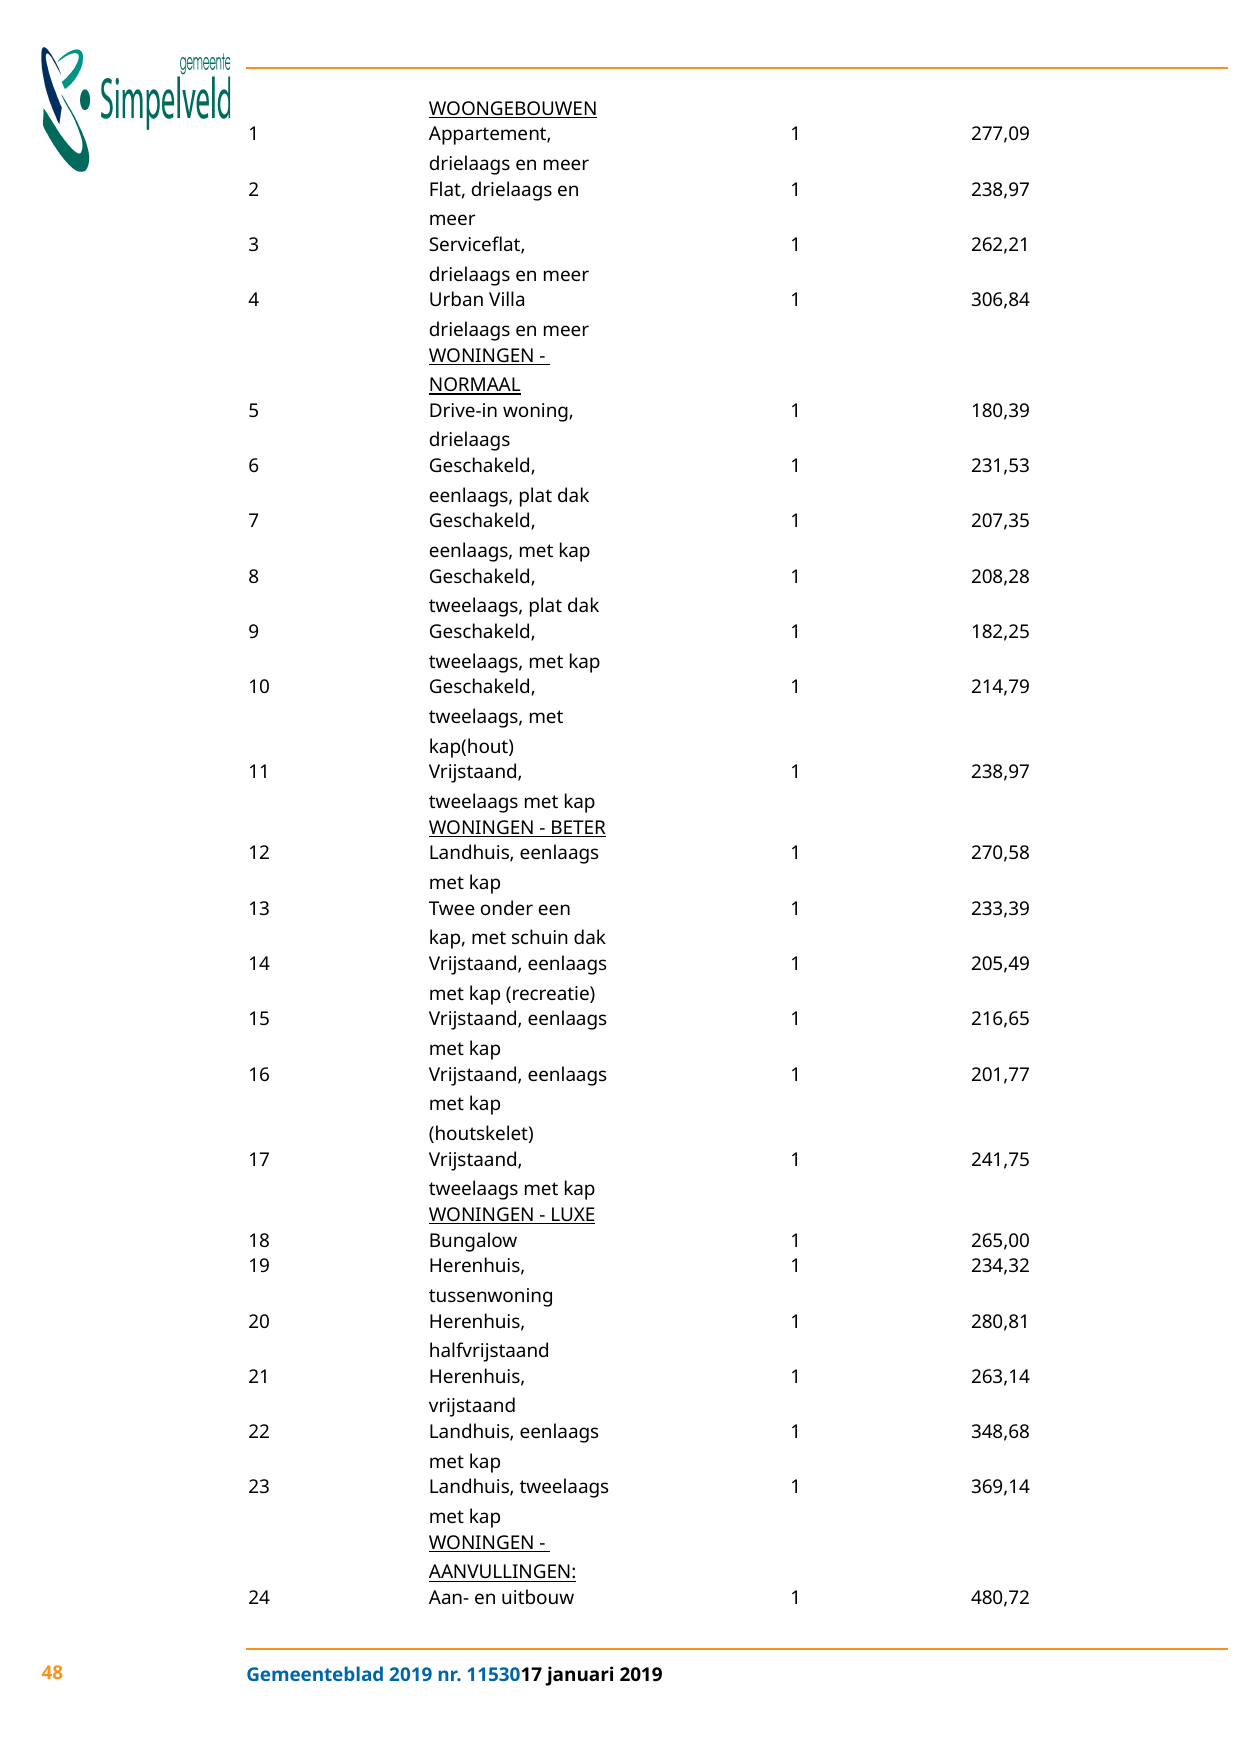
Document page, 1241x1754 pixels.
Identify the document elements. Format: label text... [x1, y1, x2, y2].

table_cell 270,58 [971, 840, 1152, 895]
table_cell 1 [790, 453, 971, 508]
table_cell Vrijstaand, tweelaags met kap [429, 759, 609, 814]
table_cell [609, 759, 790, 814]
table_cell [609, 950, 790, 1006]
table_cell [609, 1227, 790, 1252]
table_cell 480,72 [971, 1584, 1152, 1610]
table_cell 9 [248, 618, 429, 674]
table_cell 348,68 [971, 1419, 1152, 1474]
table_cell Herenhuis, vrijstaand [429, 1363, 609, 1418]
table_cell 1 [790, 1061, 971, 1146]
table_cell Geschakeld, tweelaags, met kap(hout) [429, 674, 609, 758]
table_cell [971, 342, 1152, 397]
table_cell 1 [248, 121, 429, 176]
table_cell 7 [248, 508, 429, 563]
table_cell 11 [248, 759, 429, 814]
table_cell 1 [790, 231, 971, 286]
table_cell 15 [248, 1006, 429, 1061]
table_cell 1 [790, 840, 971, 895]
table_cell Geschakeld, eenlaags, met kap [429, 508, 609, 563]
table_cell 13 [248, 895, 429, 950]
table_cell 20 [248, 1308, 429, 1363]
table_cell [609, 1419, 790, 1474]
table_cell Geschakeld, tweelaags, met kap [429, 618, 609, 674]
table_cell [248, 1529, 429, 1584]
table_cell 14 [248, 950, 429, 1006]
table_cell 280,81 [971, 1308, 1152, 1363]
table_cell [609, 508, 790, 563]
table_cell WONINGEN - AANVULLINGEN: [429, 1529, 609, 1584]
table_cell [248, 814, 429, 839]
table_cell 2 [248, 176, 429, 231]
table_cell 18 [248, 1227, 429, 1252]
table_cell 201,77 [971, 1061, 1152, 1146]
table_cell [609, 176, 790, 231]
table_cell 1 [790, 1253, 971, 1308]
table_cell [248, 95, 429, 121]
table_cell 277,09 [971, 121, 1152, 176]
table_cell Geschakeld, tweelaags, plat dak [429, 563, 609, 618]
table_cell [609, 1146, 790, 1201]
table_cell [790, 1201, 971, 1227]
table_cell 16 [248, 1061, 429, 1146]
table_cell [609, 814, 790, 839]
table_cell [971, 1529, 1152, 1584]
table_cell [609, 121, 790, 176]
table_cell 214,79 [971, 674, 1152, 758]
table_cell WONINGEN - NORMAAL [429, 342, 609, 397]
table_cell Geschakeld, eenlaags, plat dak [429, 453, 609, 508]
table_cell 1 [790, 1146, 971, 1201]
table_cell 208,28 [971, 563, 1152, 618]
table_cell Herenhuis, tussenwoning [429, 1253, 609, 1308]
table_cell Vrijstaand, eenlaags met kap [429, 1006, 609, 1061]
table_cell 17 [248, 1146, 429, 1201]
table_cell [609, 95, 790, 121]
table_cell 1 [790, 1006, 971, 1061]
table_cell Vrijstaand, eenlaags met kap (houtskelet) [429, 1061, 609, 1146]
table_cell 1 [790, 759, 971, 814]
table_cell 263,14 [971, 1363, 1152, 1418]
table_cell [609, 397, 790, 452]
table_cell 1 [790, 121, 971, 176]
table_cell 1 [790, 1419, 971, 1474]
table_cell 180,39 [971, 397, 1152, 452]
table_cell [790, 814, 971, 839]
table_cell 241,75 [971, 1146, 1152, 1201]
table_cell 265,00 [971, 1227, 1152, 1252]
table_cell Drive-in woning, drielaags [429, 397, 609, 452]
table_cell [790, 342, 971, 397]
table_cell Vrijstaand, eenlaags met kap (recreatie) [429, 950, 609, 1006]
table_cell 1 [790, 1584, 971, 1610]
table_cell 216,65 [971, 1006, 1152, 1061]
table_cell 22 [248, 1419, 429, 1474]
table_cell [609, 674, 790, 758]
table_cell [971, 95, 1152, 121]
table_cell 182,25 [971, 618, 1152, 674]
table_cell 306,84 [971, 286, 1152, 342]
table_cell 12 [248, 840, 429, 895]
table_cell [609, 1253, 790, 1308]
table_cell 1 [790, 563, 971, 618]
table_cell 10 [248, 674, 429, 758]
table_cell 262,21 [971, 231, 1152, 286]
table_cell 369,14 [971, 1474, 1152, 1529]
table_cell [609, 1308, 790, 1363]
table_cell [609, 1201, 790, 1227]
table_cell [609, 1006, 790, 1061]
table_cell [248, 1201, 429, 1227]
table_cell [609, 1061, 790, 1146]
table_cell Serviceflat, drielaags en meer [429, 231, 609, 286]
table_cell 207,35 [971, 508, 1152, 563]
table_cell 1 [790, 950, 971, 1006]
table_cell [790, 95, 971, 121]
table_cell [609, 895, 790, 950]
table_cell [609, 563, 790, 618]
table_cell [790, 1529, 971, 1584]
table_cell [609, 453, 790, 508]
table_cell 1 [790, 397, 971, 452]
table_cell Urban Villa drielaags en meer [429, 286, 609, 342]
table_cell 1 [790, 176, 971, 231]
table_cell 5 [248, 397, 429, 452]
table_cell Bungalow [429, 1227, 609, 1252]
table_cell [609, 1363, 790, 1418]
table_cell 231,53 [971, 453, 1152, 508]
picture [41, 47, 231, 172]
table_cell 19 [248, 1253, 429, 1308]
table_cell WOONGEBOUWEN [429, 95, 609, 121]
table_cell WONINGEN - LUXE [429, 1201, 609, 1227]
table_cell 238,97 [971, 176, 1152, 231]
table_cell [609, 1474, 790, 1529]
table_cell [609, 231, 790, 286]
table_cell 1 [790, 895, 971, 950]
table_cell [609, 342, 790, 397]
table_cell [971, 814, 1152, 839]
table_cell 6 [248, 453, 429, 508]
table_cell Herenhuis, halfvrijstaand [429, 1308, 609, 1363]
table_cell [609, 1584, 790, 1610]
table_cell 4 [248, 286, 429, 342]
table_cell 24 [248, 1584, 429, 1610]
table_cell 1 [790, 286, 971, 342]
table_cell Vrijstaand, tweelaags met kap [429, 1146, 609, 1201]
table_cell 1 [790, 1227, 971, 1252]
table_cell 8 [248, 563, 429, 618]
table_cell 23 [248, 1474, 429, 1529]
table_cell 21 [248, 1363, 429, 1418]
table_cell [609, 618, 790, 674]
table_cell Aan- en uitbouw [429, 1584, 609, 1610]
table_cell 1 [790, 1308, 971, 1363]
table_cell 1 [790, 508, 971, 563]
table_cell 1 [790, 1474, 971, 1529]
table_cell 1 [790, 674, 971, 758]
table_cell Landhuis, eenlaags met kap [429, 1419, 609, 1474]
table_cell 1 [790, 618, 971, 674]
table_cell Flat, drielaags en meer [429, 176, 609, 231]
table_cell Twee onder een kap, met schuin dak [429, 895, 609, 950]
table_cell Landhuis, tweelaags met kap [429, 1474, 609, 1529]
table_cell 205,49 [971, 950, 1152, 1006]
table_cell 1 [790, 1363, 971, 1418]
table_cell WONINGEN - BETER [429, 814, 609, 839]
table_cell [609, 1529, 790, 1584]
table_cell 233,39 [971, 895, 1152, 950]
table_cell [248, 342, 429, 397]
table_cell 234,32 [971, 1253, 1152, 1308]
table_cell [971, 1201, 1152, 1227]
table_cell [609, 840, 790, 895]
table_cell 3 [248, 231, 429, 286]
table_cell [609, 286, 790, 342]
table_cell 238,97 [971, 759, 1152, 814]
table_cell Landhuis, eenlaags met kap [429, 840, 609, 895]
table_cell Appartement, drielaags en meer [429, 121, 609, 176]
